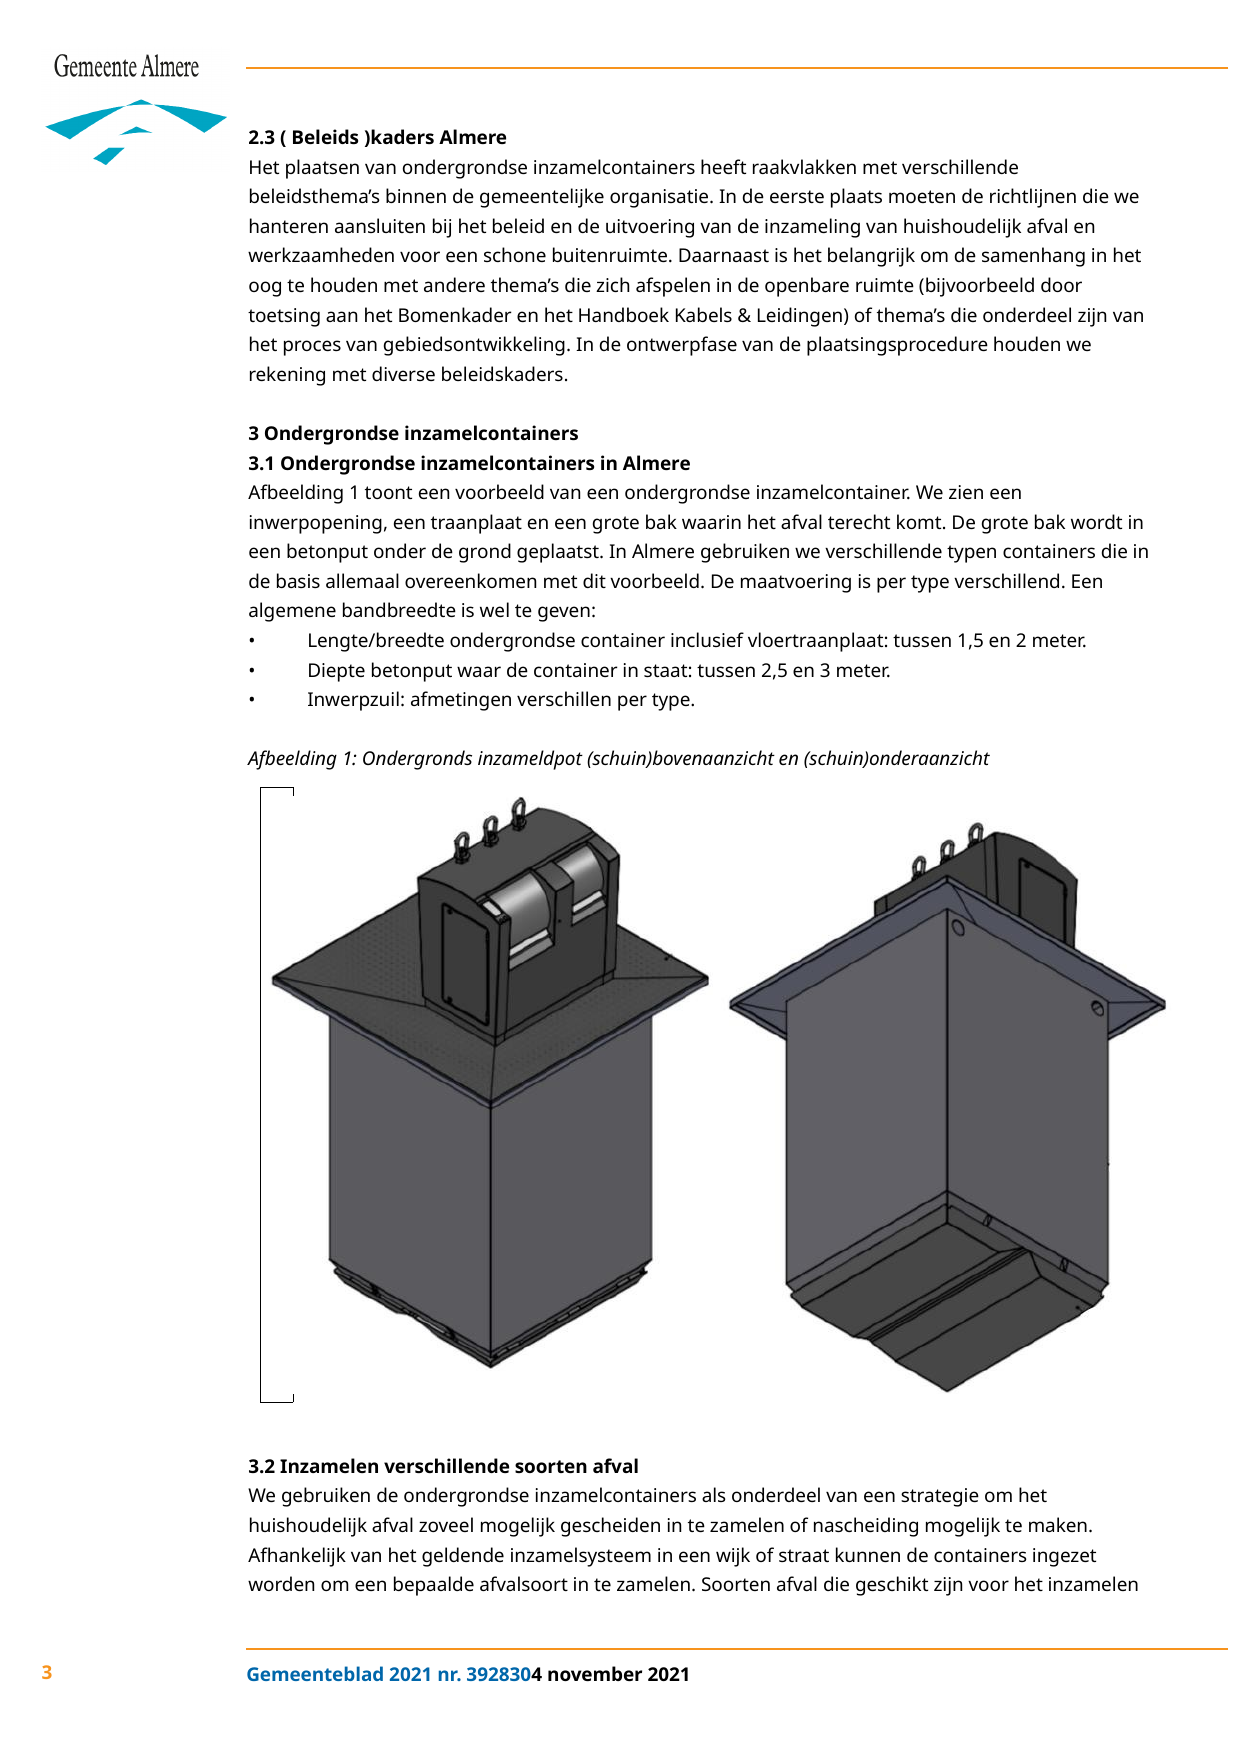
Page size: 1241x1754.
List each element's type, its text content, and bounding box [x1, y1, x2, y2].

text beleidsthema’s binnen de gemeentelijke organisatie. In de eerste plaats moeten de richtlijnen die we hanteren aansluiten bij het beleid en de uitvoering van de inzameling van huishoudelijk afval en werkzaamheden voor een schone buitenruimte. Daarnaast is het belangrijk om de samenhang in het oog te houden met andere thema’s die zich afspelen in de openbare ruimte (bijvoorbeeld door toetsing aan het Bomenkader en het Handboek Kabels & Leidingen) of thema’s die onderdeel zijn van het proces van gebiedsontwikkeling. In de ontwerpfase van de plaatsingsprocedure houden we rekening met diverse beleidskaders. [248, 183, 1152, 387]
picture [268, 796, 1173, 1394]
text Afbeelding 1: Ondergronds inzameldpot (schuin)bovenaanzicht en (schuin)onderaanzicht [248, 746, 1152, 771]
text 3.1 Ondergrondse inzamelcontainers in Almere [248, 450, 1152, 476]
text 3.2 Inzamelen verschillende soorten afval [248, 1453, 1152, 1479]
list Lengte/breedte ondergrondse container inclusief vloertraanplaat: tussen 1,5 en 2 meter. [248, 627, 1152, 653]
picture [41, 47, 231, 172]
text Afbeelding 1 toont een voorbeeld van een ondergrondse inzamelcontainer. We zien een inwerpopening, een traanplaat en een grote bak waarin het afval terecht komt. De grote bak wordt in een betonput onder de grond geplaatst. In Almere gebruiken we verschillende typen containers die in de basis allemaal overeenkomen met dit voorbeeld. De maatvoering is per type verschillend. Een algemene bandbreedte is wel te geven: [248, 479, 1152, 623]
text 2.3 ( Beleids )kaders Almere [248, 124, 1152, 150]
text 3 Ondergrondse inzamelcontainers [248, 420, 1152, 446]
text Het plaatsen van ondergrondse inzamelcontainers heeft raakvlakken met verschillende [248, 154, 1152, 180]
text We gebruiken de ondergrondse inzamelcontainers als onderdeel van een strategie om het huishoudelijk afval zoveel mogelijk gescheiden in te zamelen of nascheiding mogelijk te maken. Afhankelijk van het geldende inzamelsysteem in een wijk of straat kunnen de containers ingezet worden om een bepaalde afvalsoort in te zamelen. Soorten afval die geschikt zijn voor het inzamelen [248, 1483, 1152, 1597]
list Diepte betonput waar de container in staat: tussen 2,5 en 3 meter. [248, 657, 1152, 683]
list Inwerpzuil: afmetingen verschillen per type. [248, 686, 1152, 712]
